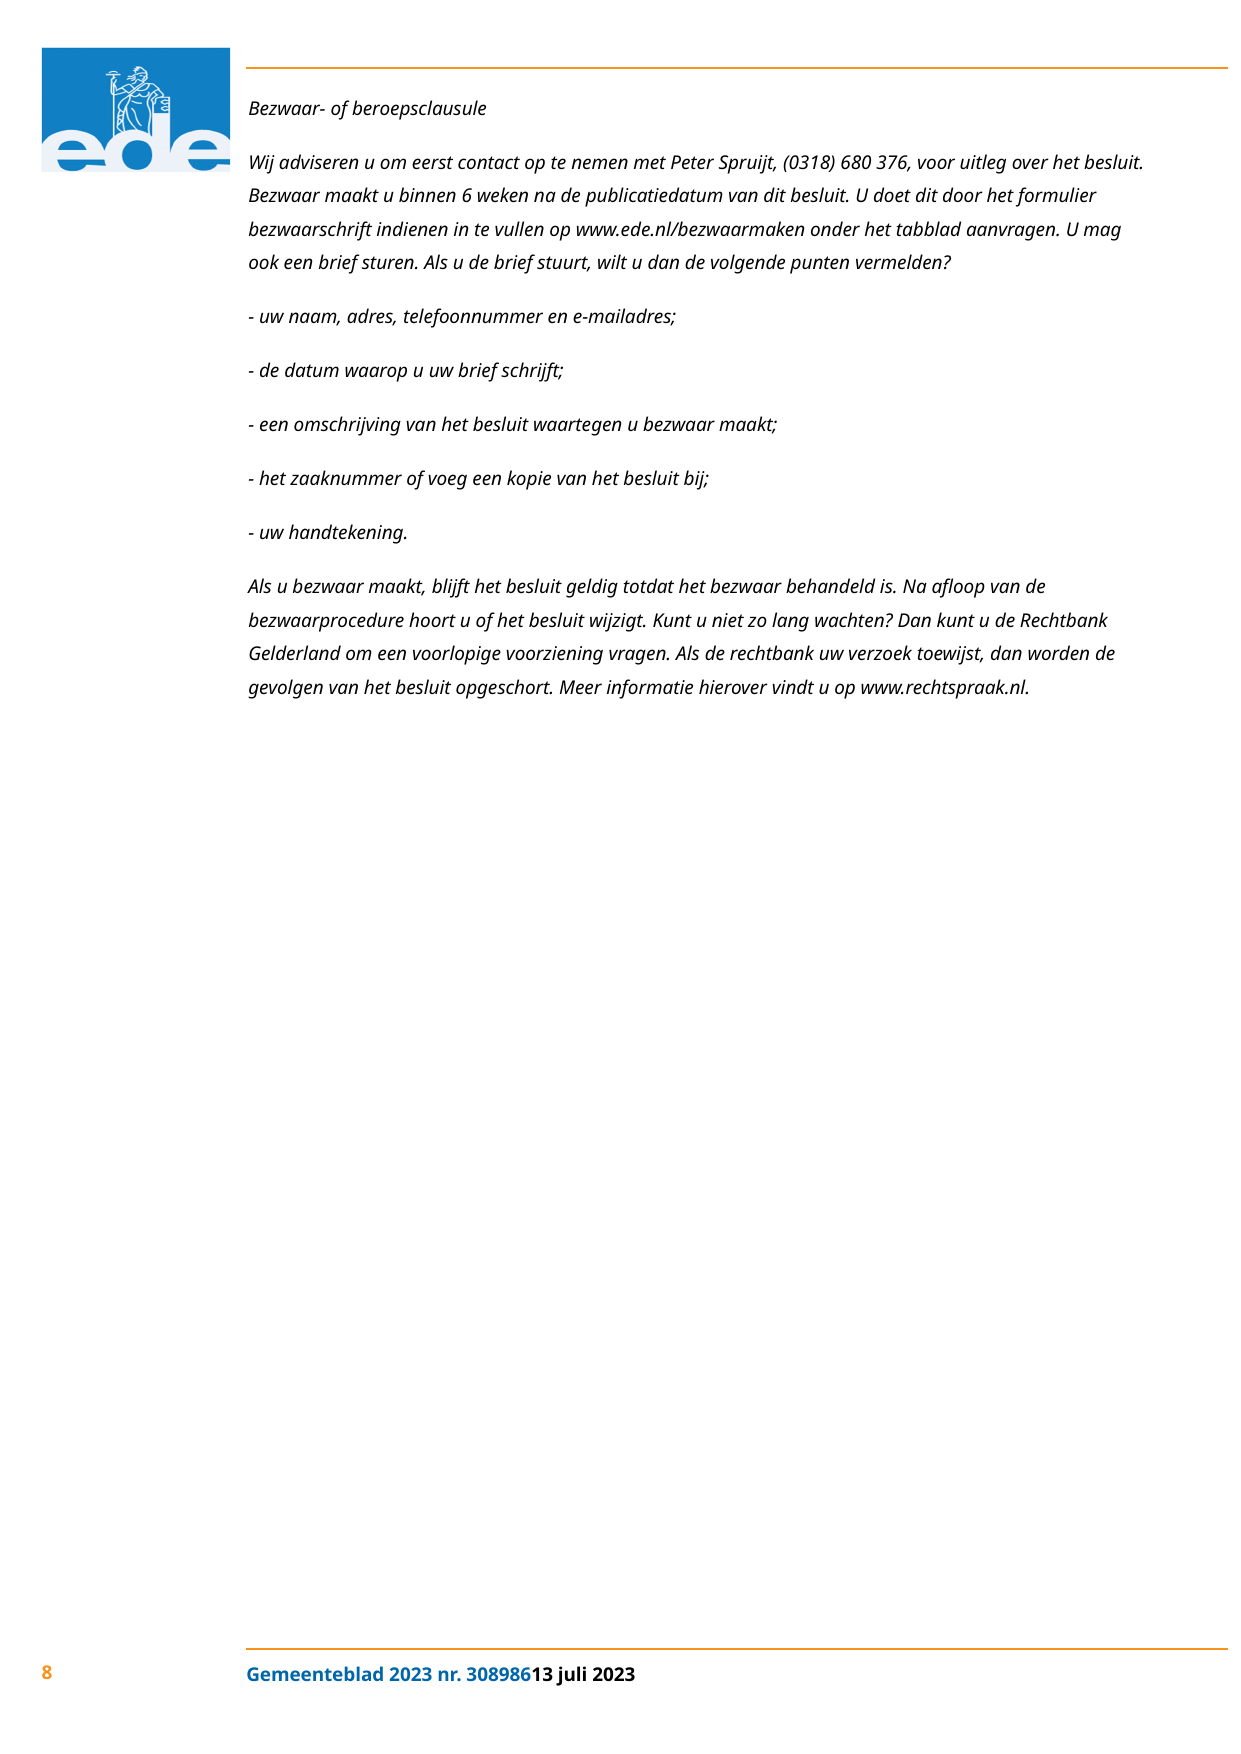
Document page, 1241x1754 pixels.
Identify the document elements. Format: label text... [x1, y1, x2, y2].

text - uw naam, adres, telefoonnummer en e-mailadres; [248, 303, 1152, 329]
picture [41, 47, 231, 172]
text - de datum waarop u uw brief schrijft; [248, 357, 1152, 383]
text Bezwaar- of beroepsclausule [248, 95, 1152, 121]
text Als u bezwaar maakt, blijft het besluit geldig totdat het bezwaar behandeld is. Na afloop van de bezwaarprocedure hoort u of het besluit wijzigt. Kunt u niet zo lang wachten? Dan kunt u de Rechtbank Gelderland om een voorlopige voorziening vragen. Als de rechtbank uw verzoek toewijst, dan worden de gevolgen van het besluit opgeschort. Meer informatie hierover vindt u op www.rechtspraak.nl. [248, 573, 1152, 699]
text - het zaaknummer of voeg een kopie van het besluit bij; [248, 465, 1152, 491]
text Wij adviseren u om eerst contact op te nemen met Peter Spruijt, (0318) 680 376, voor uitleg over het besluit. Bezwaar maakt u binnen 6 weken na de publicatiedatum van dit besluit. U doet dit door het formulier bezwaarschrift indienen in te vullen op www.ede.nl/bezwaarmaken onder het tabblad aanvragen. U mag ook een brief sturen. Als u de brief stuurt, wilt u dan de volgende punten vermelden? [248, 149, 1152, 275]
text - uw handtekening. [248, 519, 1152, 545]
text - een omschrijving van het besluit waartegen u bezwaar maakt; [248, 411, 1152, 437]
